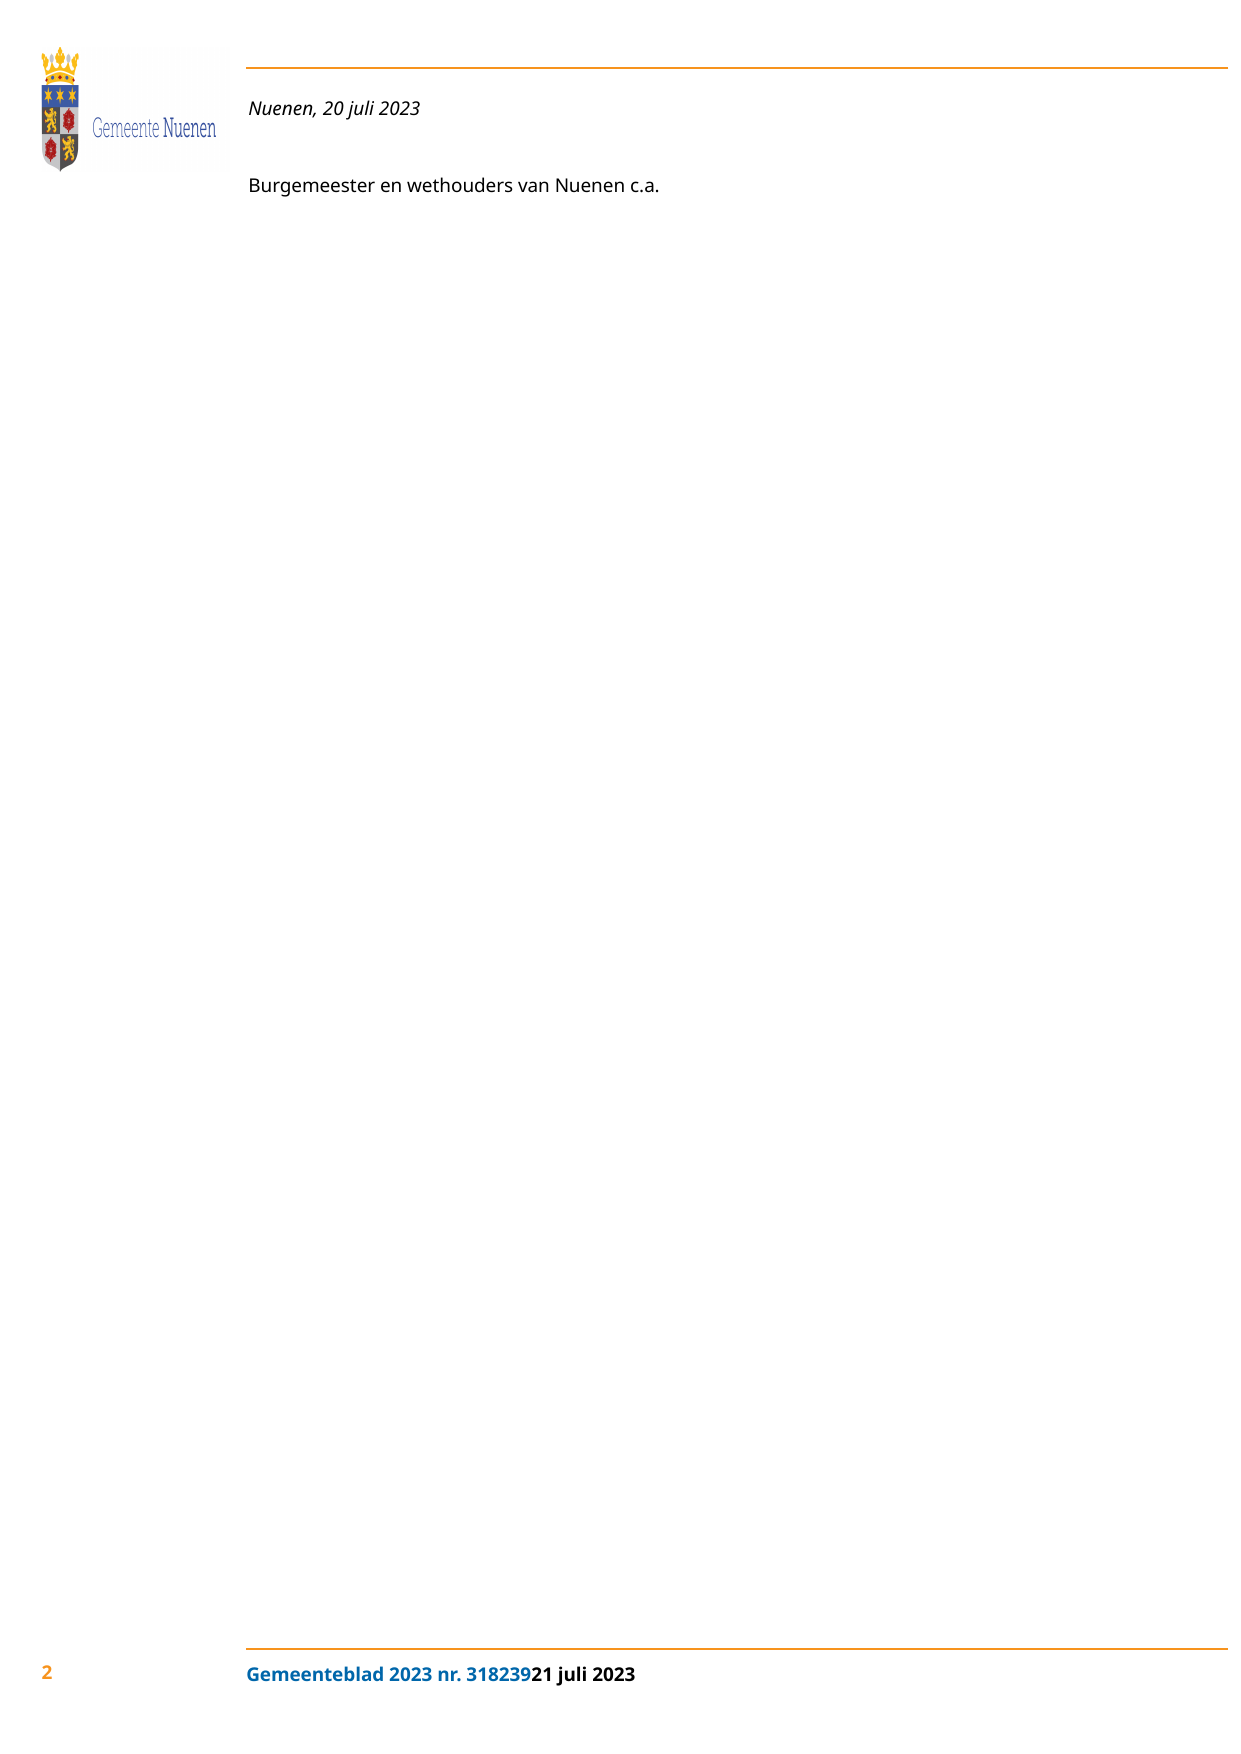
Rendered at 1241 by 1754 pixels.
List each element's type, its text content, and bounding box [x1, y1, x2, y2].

text Burgemeester en wethouders van Nuenen c.a. [248, 172, 1152, 198]
text Nuenen, 20 juli 2023 [248, 95, 1152, 121]
picture [41, 47, 231, 172]
